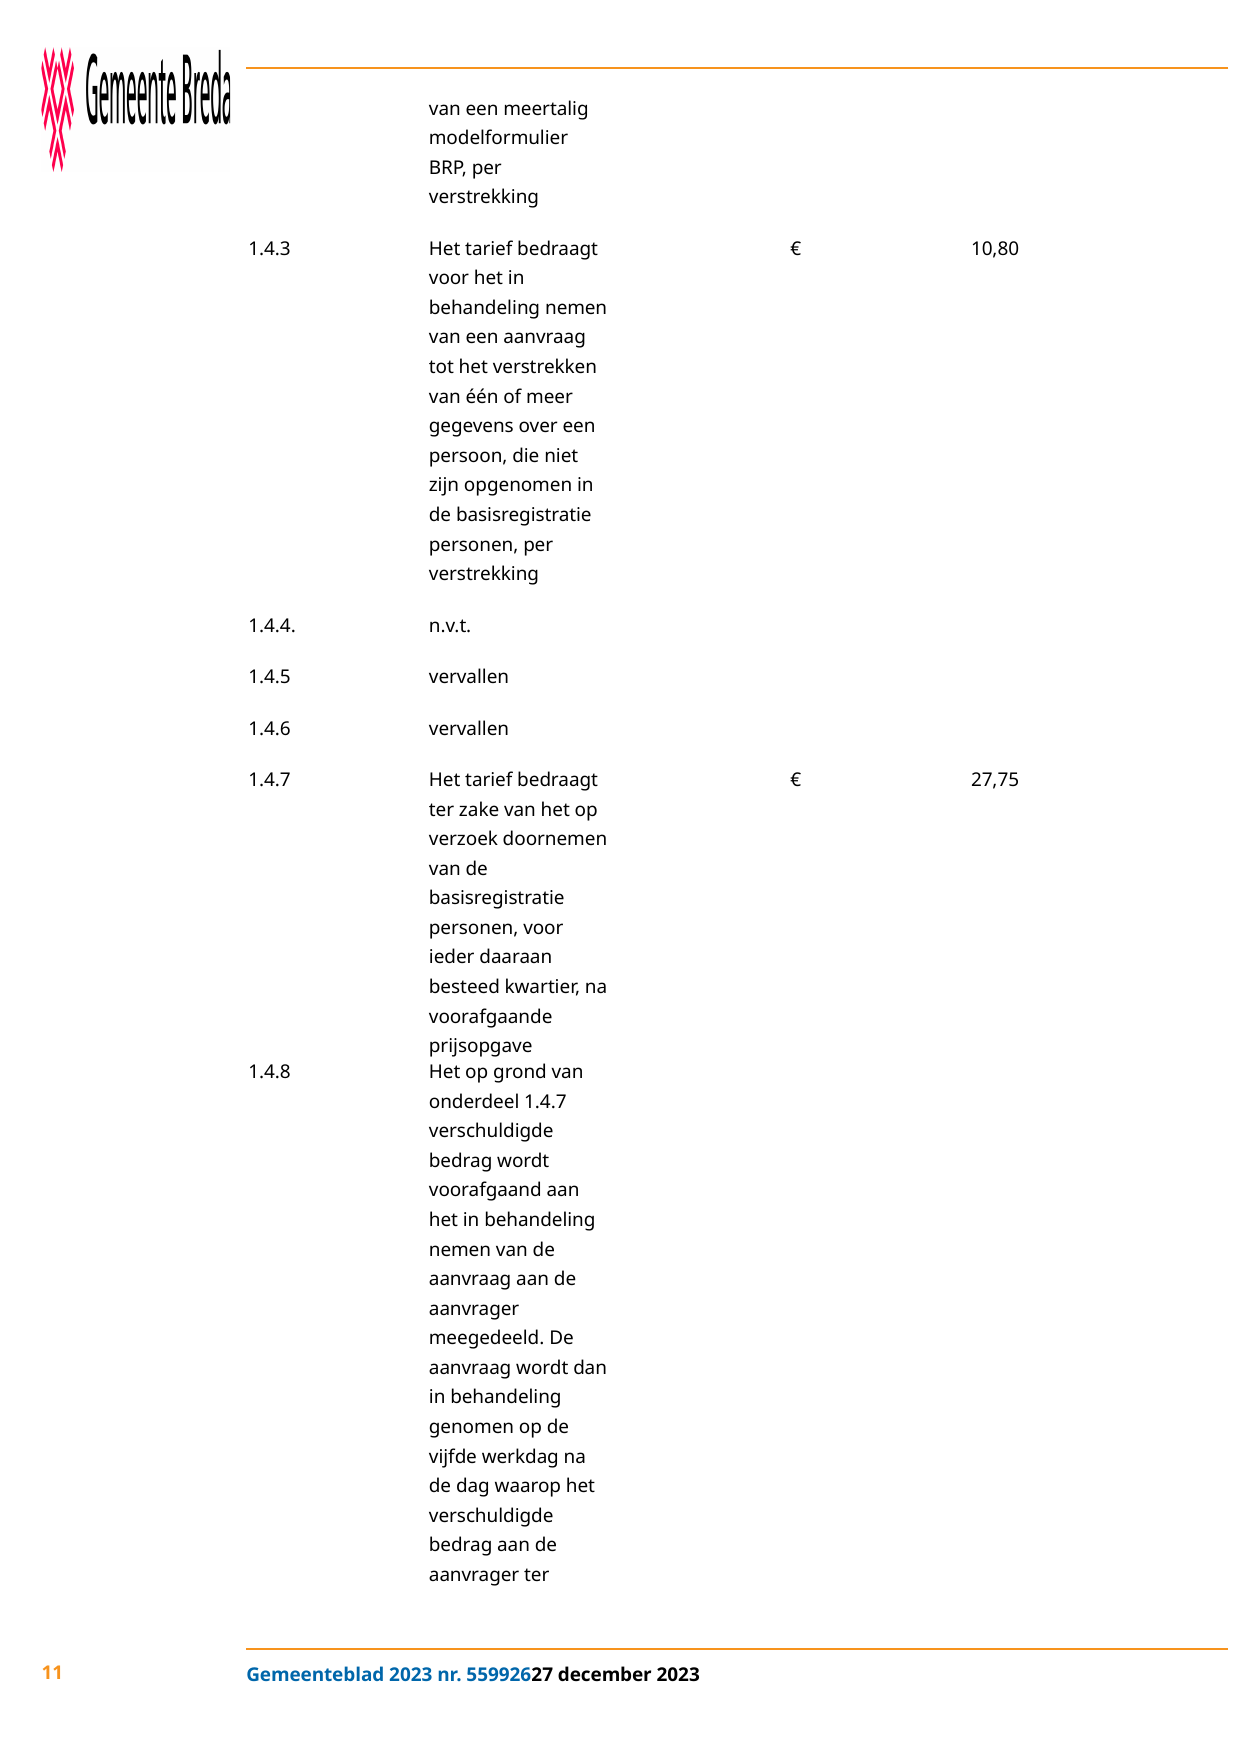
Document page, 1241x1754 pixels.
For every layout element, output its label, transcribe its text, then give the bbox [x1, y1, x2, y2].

table_cell [609, 689, 790, 715]
table_cell [248, 638, 429, 663]
table_cell [609, 586, 790, 612]
table_cell 10,80 [971, 235, 1152, 586]
table_cell 1.4.3 [248, 235, 429, 586]
table_cell [971, 209, 1152, 235]
table_cell [971, 612, 1152, 638]
table_cell van een meertalig modelformulier BRP, per verstrekking [429, 95, 609, 209]
table_cell [971, 95, 1152, 209]
table_cell [790, 663, 971, 689]
table_cell [248, 95, 429, 209]
table_cell [609, 741, 790, 766]
table_cell [609, 209, 790, 235]
table_cell [248, 741, 429, 766]
table_cell [971, 715, 1152, 741]
table_cell € [790, 235, 971, 586]
table_cell [971, 689, 1152, 715]
table_cell [429, 586, 609, 612]
table_cell [790, 1058, 971, 1587]
table_cell [609, 715, 790, 741]
table_cell [609, 95, 790, 209]
table_cell [429, 741, 609, 766]
table_cell [609, 638, 790, 663]
table_cell Het op grond van onderdeel 1.4.7 verschuldigde bedrag wordt voorafgaand aan het in behandeling nemen van de aanvraag aan de aanvrager meegedeeld. De aanvraag wordt dan in behandeling genomen op de vijfde werkdag na de dag waarop het verschuldigde bedrag aan de aanvrager ter [429, 1058, 609, 1587]
table_cell [971, 741, 1152, 766]
table_cell [248, 586, 429, 612]
table_cell [971, 663, 1152, 689]
table_cell [790, 209, 971, 235]
table_cell [609, 1058, 790, 1587]
table_cell 1.4.6 [248, 715, 429, 741]
table_cell [429, 638, 609, 663]
table_cell n.v.t. [429, 612, 609, 638]
table_cell [248, 209, 429, 235]
table_cell [790, 95, 971, 209]
table_cell [790, 715, 971, 741]
table_cell 27,75 [971, 766, 1152, 1058]
table_cell Het tarief bedraagt ter zake van het op verzoek doornemen van de basisregistratie personen, voor ieder daaraan besteed kwartier, na voorafgaande prijsopgave [429, 766, 609, 1058]
table_cell [429, 689, 609, 715]
table_cell [429, 209, 609, 235]
table_cell 1.4.5 [248, 663, 429, 689]
table_cell vervallen [429, 663, 609, 689]
table_cell [971, 1058, 1152, 1587]
table_cell Het tarief bedraagt voor het in behandeling nemen van een aanvraag tot het verstrekken van één of meer gegevens over een persoon, die niet zijn opgenomen in de basisregistratie personen, per verstrekking [429, 235, 609, 586]
table_cell [609, 235, 790, 586]
table_cell [790, 741, 971, 766]
picture [41, 47, 231, 172]
table_cell [609, 663, 790, 689]
table_cell [790, 689, 971, 715]
table_cell [971, 638, 1152, 663]
table_cell 1.4.7 [248, 766, 429, 1058]
table_cell [609, 766, 790, 1058]
table_cell [609, 612, 790, 638]
table_cell € [790, 766, 971, 1058]
table_cell 1.4.4. [248, 612, 429, 638]
table_cell [790, 638, 971, 663]
table_cell [790, 586, 971, 612]
table_cell [971, 586, 1152, 612]
table_cell 1.4.8 [248, 1058, 429, 1587]
table_cell [790, 612, 971, 638]
table_cell [248, 689, 429, 715]
table_cell vervallen [429, 715, 609, 741]
